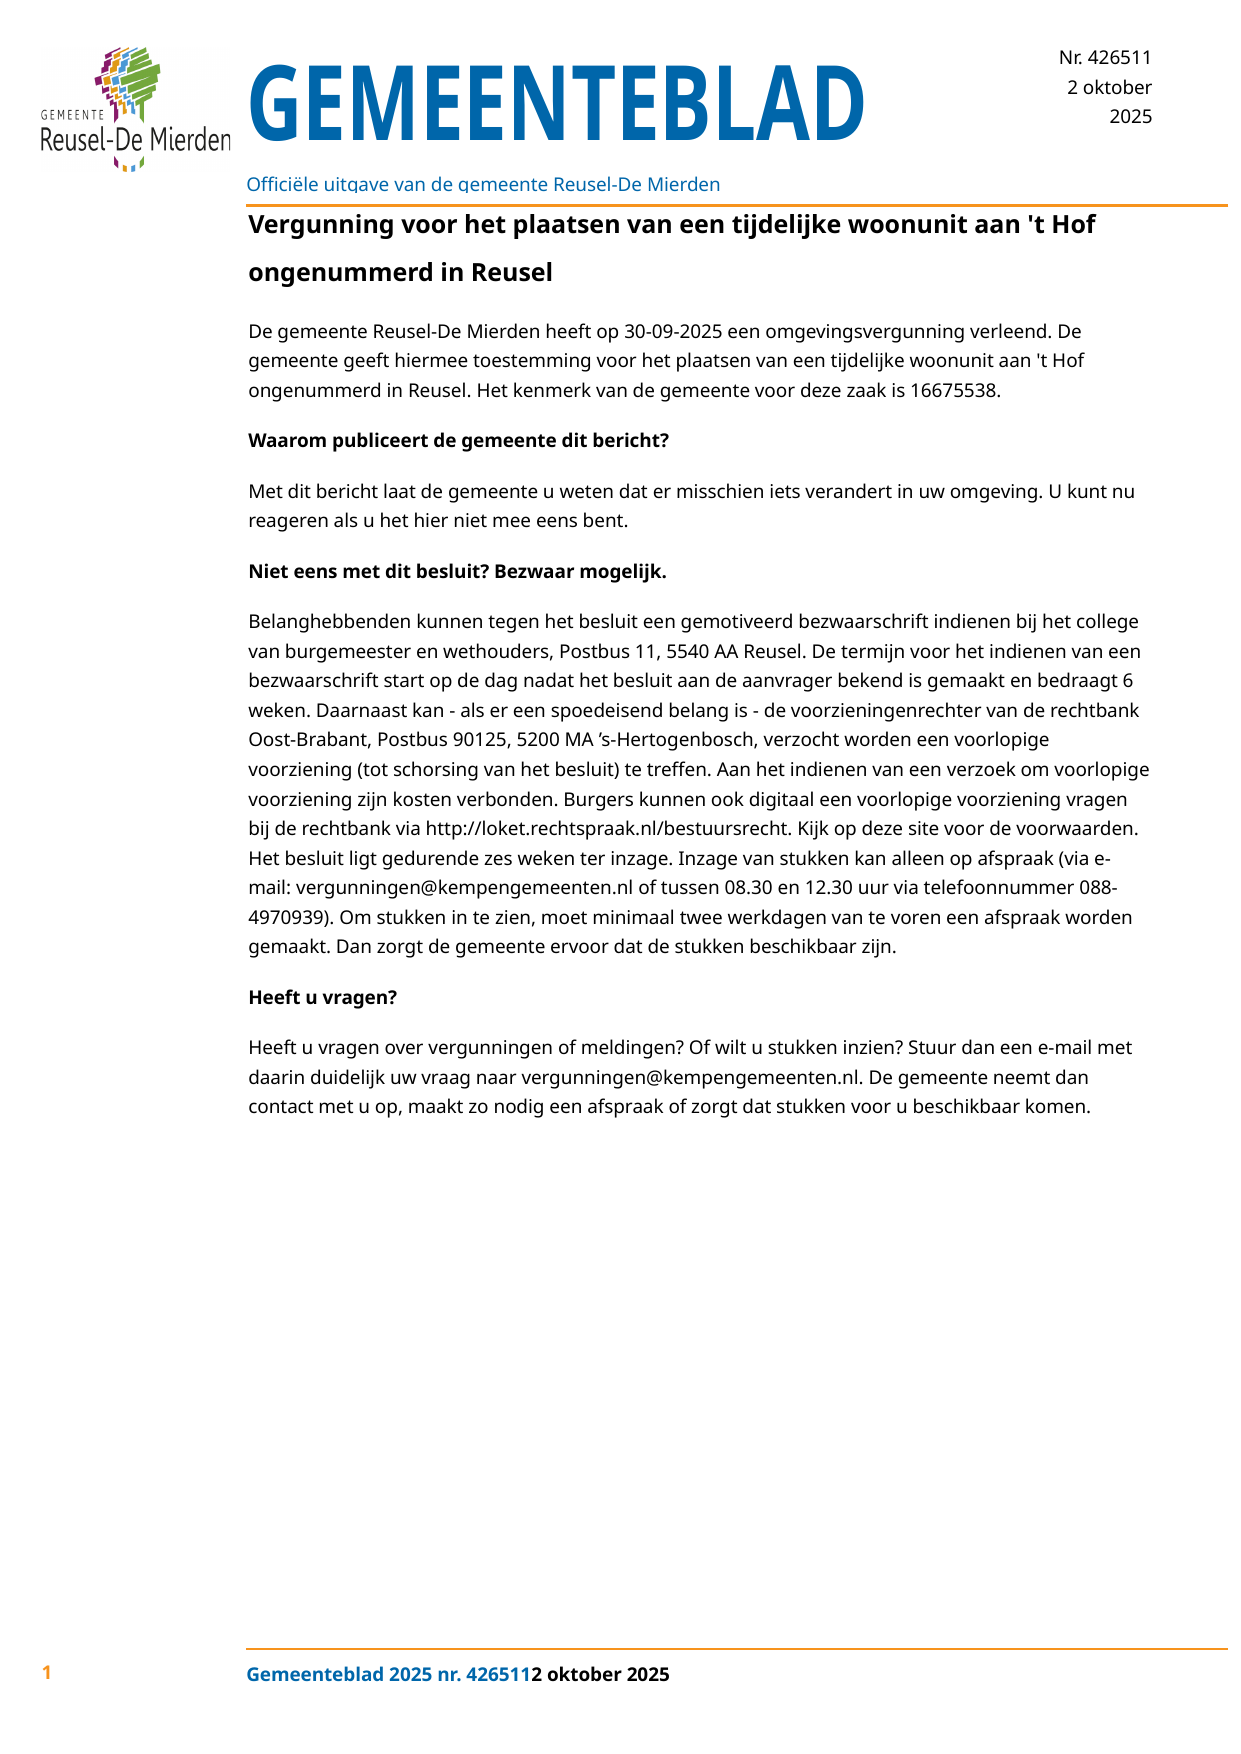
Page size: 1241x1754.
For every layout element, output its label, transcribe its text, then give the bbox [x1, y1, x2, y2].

text Vergunning voor het plaatsen van een tijdelijke woonunit aan 't Hof ongenummerd in Reusel [248, 207, 1152, 288]
picture [41, 47, 231, 172]
text Belanghebbenden kunnen tegen het besluit een gemotiveerd bezwaarschrift indienen bij het college van burgemeester en wethouders, Postbus 11, 5540 AA Reusel. De termijn voor het indienen van een bezwaarschrift start op de dag nadat het besluit aan de aanvrager bekend is gemaakt en bedraagt 6 weken. Daarnaast kan - als er een spoedeisend belang is - de voorzieningenrechter van de rechtbank Oost-Brabant, Postbus 90125, 5200 MA ’s-Hertogenbosch, verzocht worden een voorlopige voorziening (tot schorsing van het besluit) te treffen. Aan het indienen van een verzoek om voorlopige voorziening zijn kosten verbonden. Burgers kunnen ook digitaal een voorlopige voorziening vragen bij de rechtbank via http://loket.rechtspraak.nl/bestuursrecht. Kijk op deze site voor de voorwaarden. Het besluit ligt gedurende zes weken ter inzage. Inzage van stukken kan alleen op afspraak (via e-mail: vergunningen@kempengemeenten.nl of tussen 08.30 en 12.30 uur via telefoonnummer 088-4970939). Om stukken in te zien, moet minimaal twee werkdagen van te voren een afspraak worden gemaakt. Dan zorgt de gemeente ervoor dat de stukken beschikbaar zijn. [248, 608, 1152, 959]
text De gemeente Reusel-De Mierden heeft op 30-09-2025 een omgevingsvergunning verleend. De gemeente geeft hiermee toestemming voor het plaatsen van een tijdelijke woonunit aan 't Hof ongenummerd in Reusel. Het kenmerk van de gemeente voor deze zaak is 16675538. [248, 318, 1152, 403]
text Heeft u vragen over vergunningen of meldingen? Of wilt u stukken inzien? Stuur dan een e-mail met daarin duidelijk uw vraag naar vergunningen@kempengemeenten.nl. De gemeente neemt dan contact met u op, maakt zo nodig een afspraak of zorgt dat stukken voor u beschikbaar komen. [248, 1034, 1152, 1119]
text Waarom publiceert de gemeente dit bericht? [248, 427, 1152, 453]
text Niet eens met dit besluit? Bezwaar mogelijk. [248, 558, 1152, 584]
text Met dit bericht laat de gemeente u weten dat er misschien iets verandert in uw omgeving. U kunt nu reageren als u het hier niet mee eens bent. [248, 478, 1152, 533]
text Heeft u vragen? [248, 984, 1152, 1010]
